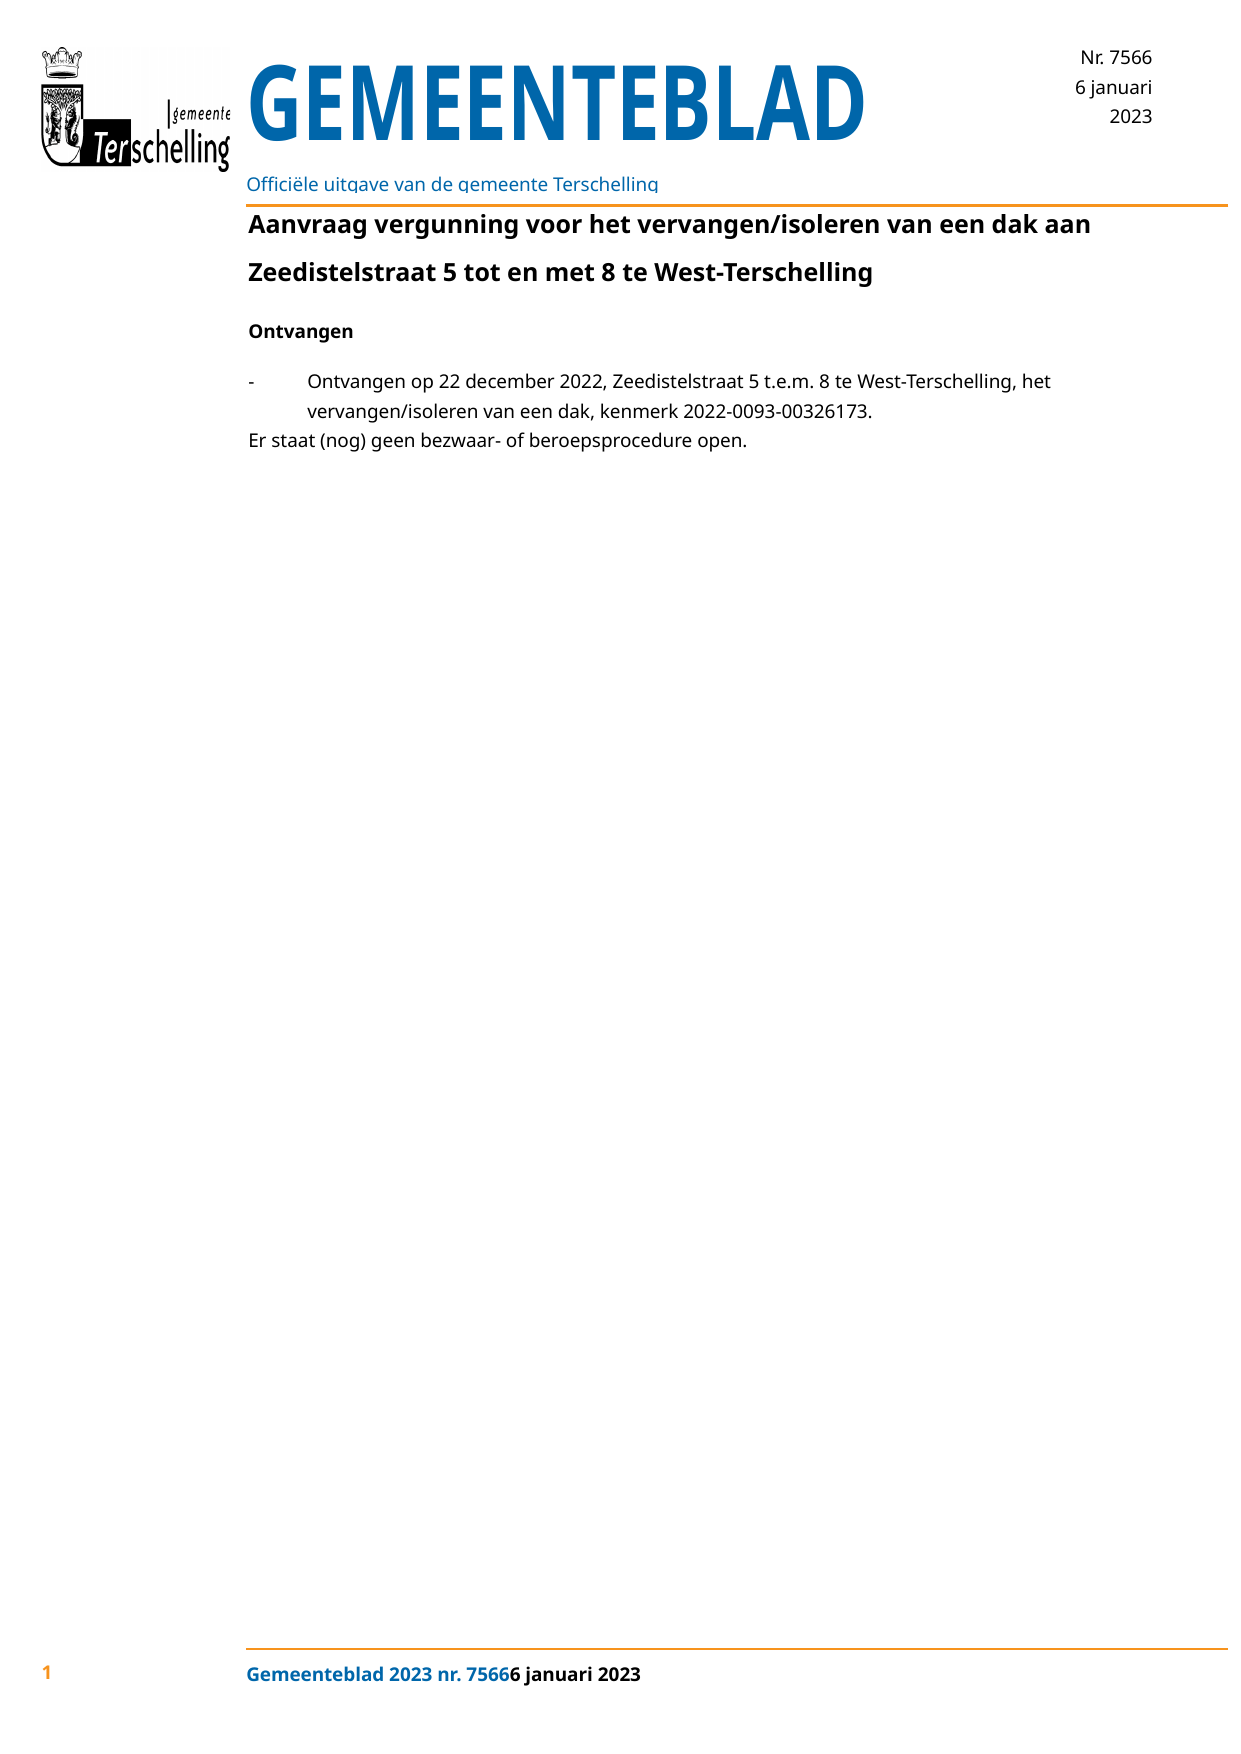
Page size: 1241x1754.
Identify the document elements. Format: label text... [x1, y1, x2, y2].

picture [41, 47, 231, 172]
text Ontvangen [248, 318, 1152, 344]
text Er staat (nog) geen bezwaar- of beroepsprocedure open. [248, 427, 1152, 453]
text Aanvraag vergunning voor het vervangen/isoleren van een dak aan Zeedistelstraat 5 tot en met 8 te West-Terschelling [248, 207, 1152, 288]
list Ontvangen op 22 december 2022, Zeedistelstraat 5 t.e.m. 8 te West-Terschelling, het vervangen/isoleren van een dak, kenmerk 2022-0093-00326173. [248, 368, 1152, 424]
